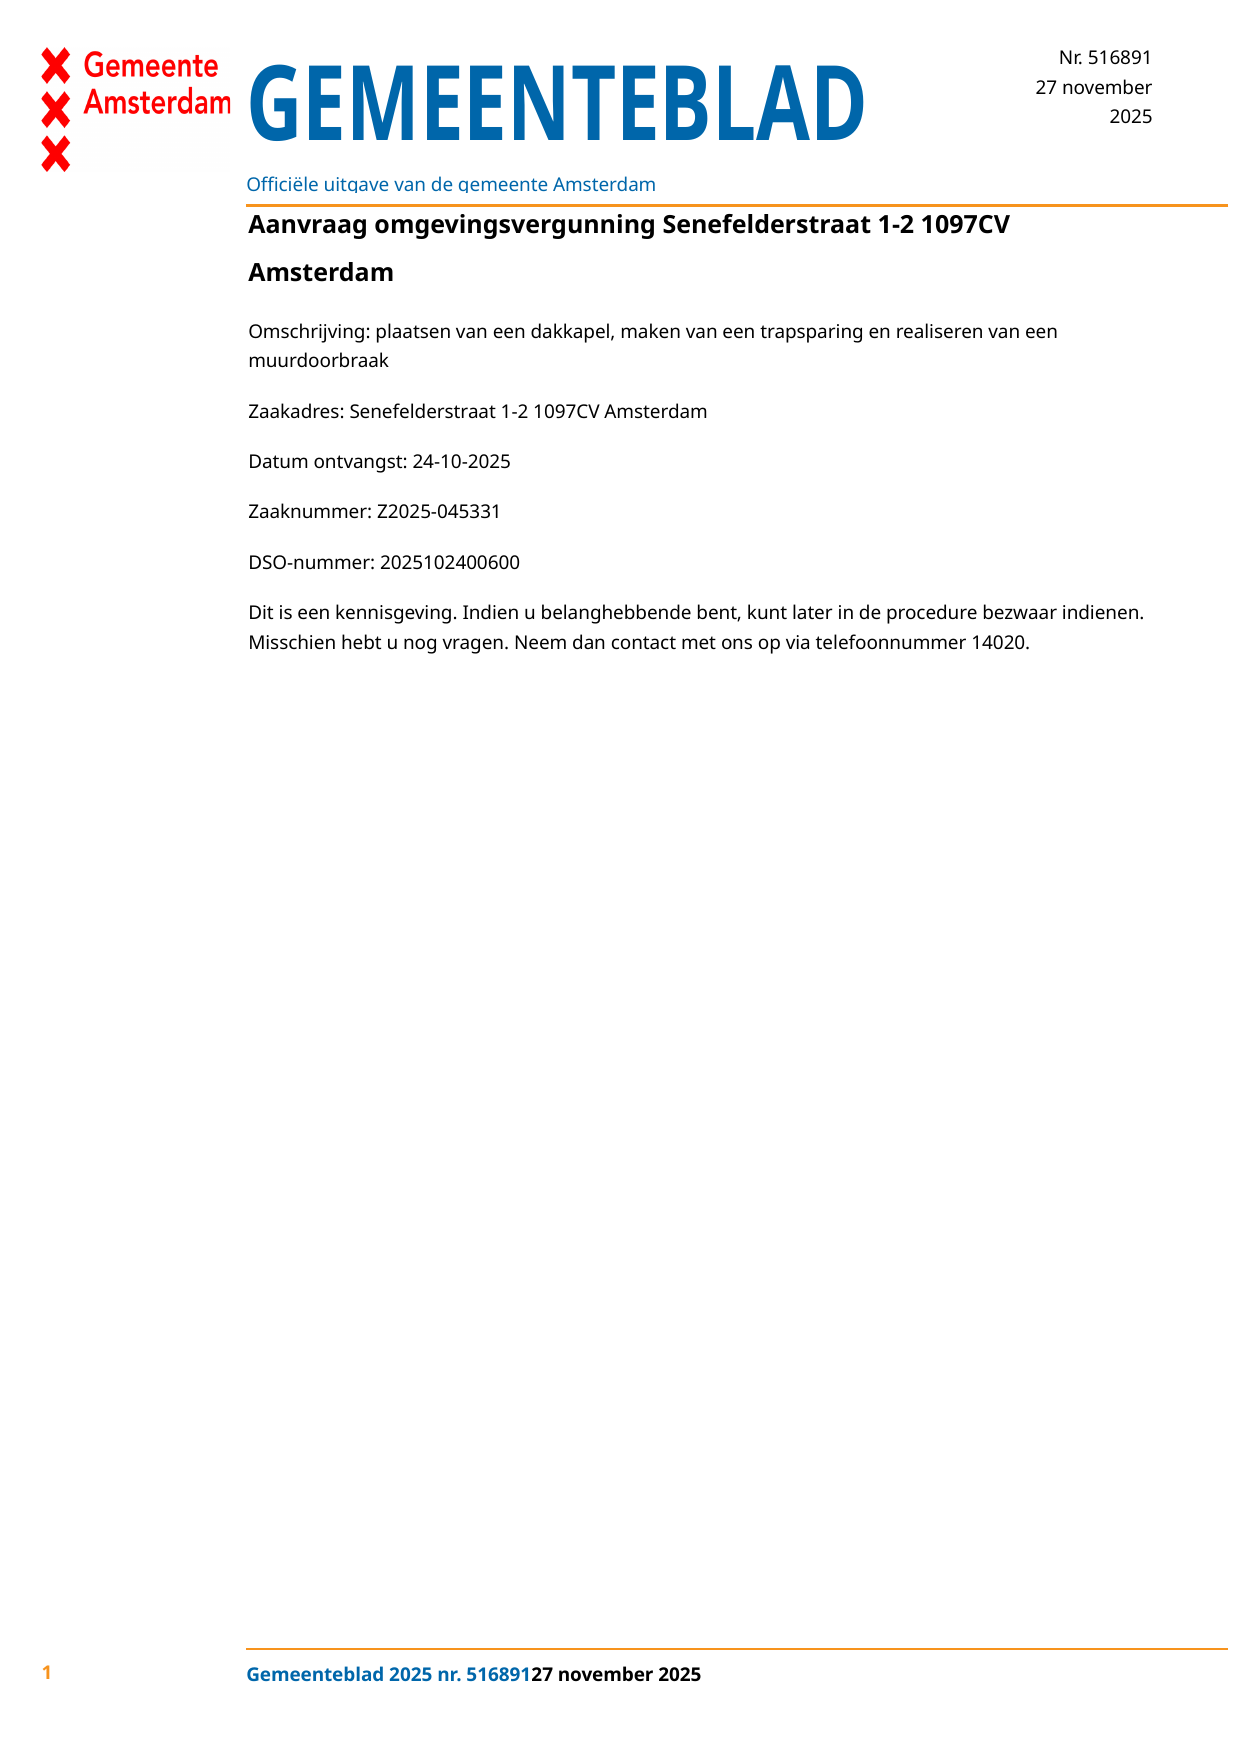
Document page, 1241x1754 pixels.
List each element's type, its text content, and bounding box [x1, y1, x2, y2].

text Zaaknummer: Z2025-045331 [248, 499, 1152, 524]
picture [41, 47, 231, 172]
text Omschrijving: plaatsen van een dakkapel, maken van een trapsparing en realiseren van een muurdoorbraak [248, 318, 1152, 373]
text Datum ontvangst: 24-10-2025 [248, 448, 1152, 474]
text DSO-nummer: 2025102400600 [248, 549, 1152, 575]
text Aanvraag omgevingsvergunning Senefelderstraat 1-2 1097CV Amsterdam [248, 207, 1152, 288]
text Dit is een kennisgeving. Indien u belanghebbende bent, kunt later in de procedure bezwaar indienen. Misschien hebt u nog vragen. Neem dan contact met ons op via telefoonnummer 14020. [248, 599, 1152, 655]
text Zaakadres: Senefelderstraat 1-2 1097CV Amsterdam [248, 398, 1152, 424]
